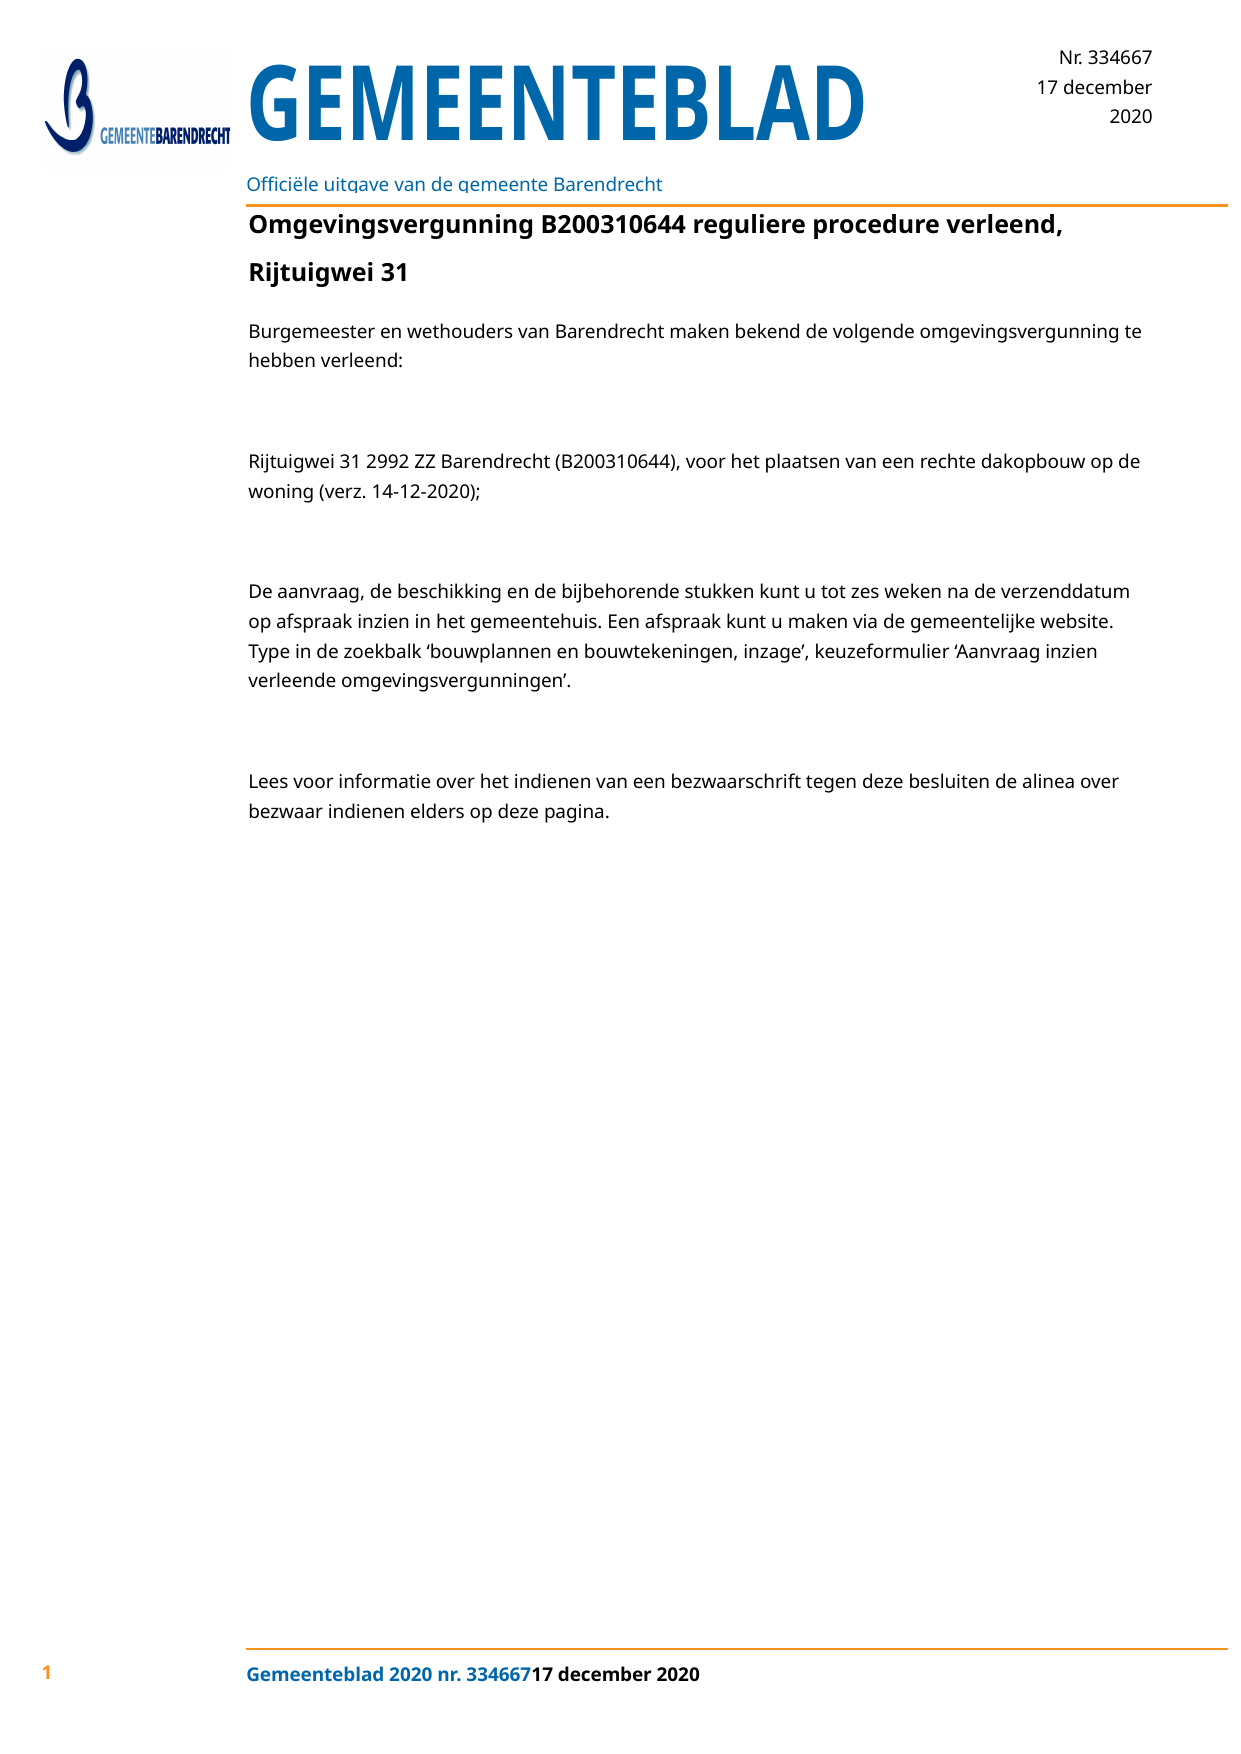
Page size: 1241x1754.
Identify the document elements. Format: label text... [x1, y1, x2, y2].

text Lees voor informatie over het indienen van een bezwaarschrift tegen deze besluiten de alinea over bezwaar indienen elders op deze pagina. [248, 768, 1152, 824]
text Rijtuigwei 31 2992 ZZ Barendrecht (B200310644), voor het plaatsen van een rechte dakopbouw op de woning (verz. 14-12-2020); [248, 448, 1152, 504]
text Omgevingsvergunning B200310644 reguliere procedure verleend, Rijtuigwei 31 [248, 207, 1152, 288]
text Burgemeester en wethouders van Barendrecht maken bekend de volgende omgevingsvergunning te hebben verleend: [248, 318, 1152, 373]
picture [41, 47, 231, 172]
text De aanvraag, de beschikking en de bijbehorende stukken kunt u tot zes weken na de verzenddatum op afspraak inzien in het gemeentehuis. Een afspraak kunt u maken via de gemeentelijke website. Type in de zoekbalk ‘bouwplannen en bouwtekeningen, inzage’, keuzeformulier ‘Aanvraag inzien verleende omgevingsvergunningen’. [248, 579, 1152, 693]
